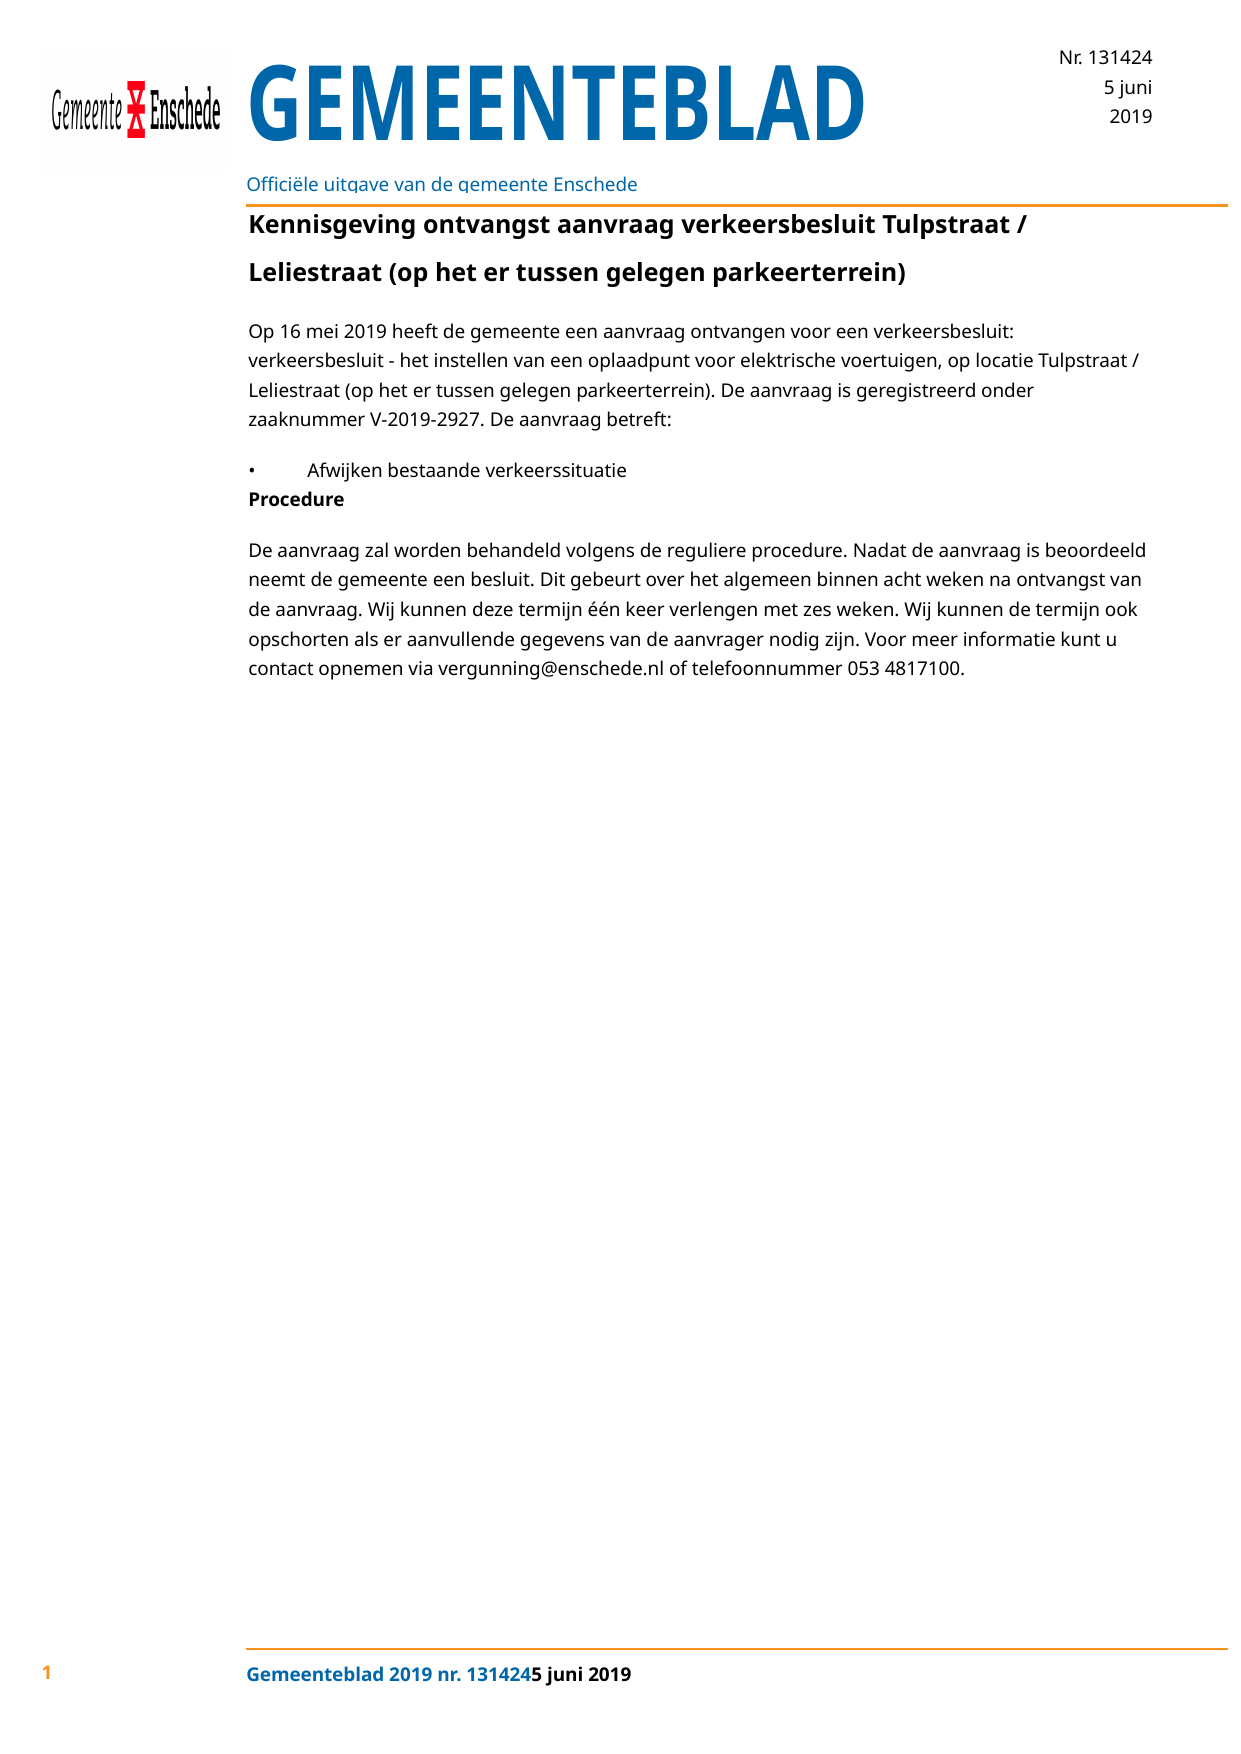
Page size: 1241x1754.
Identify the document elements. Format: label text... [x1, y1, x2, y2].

text De aanvraag zal worden behandeld volgens de reguliere procedure. Nadat de aanvraag is beoordeeld neemt de gemeente een besluit. Dit gebeurt over het algemeen binnen acht weken na ontvangst van de aanvraag. Wij kunnen deze termijn één keer verlengen met zes weken. Wij kunnen de termijn ook opschorten als er aanvullende gegevens van de aanvrager nodig zijn. Voor meer informatie kunt u contact opnemen via vergunning@enschede.nl of telefoonnummer 053 4817100. [248, 537, 1152, 681]
text Procedure [248, 487, 1152, 512]
picture [41, 47, 231, 172]
list Afwijken bestaande verkeerssituatie [248, 457, 1152, 483]
text Op 16 mei 2019 heeft de gemeente een aanvraag ontvangen voor een verkeersbesluit: verkeersbesluit - het instellen van een oplaadpunt voor elektrische voertuigen, op locatie Tulpstraat / Leliestraat (op het er tussen gelegen parkeerterrein). De aanvraag is geregistreerd onder zaaknummer V-2019-2927. De aanvraag betreft: [248, 318, 1152, 432]
text Kennisgeving ontvangst aanvraag verkeersbesluit Tulpstraat / Leliestraat (op het er tussen gelegen parkeerterrein) [248, 207, 1152, 288]
